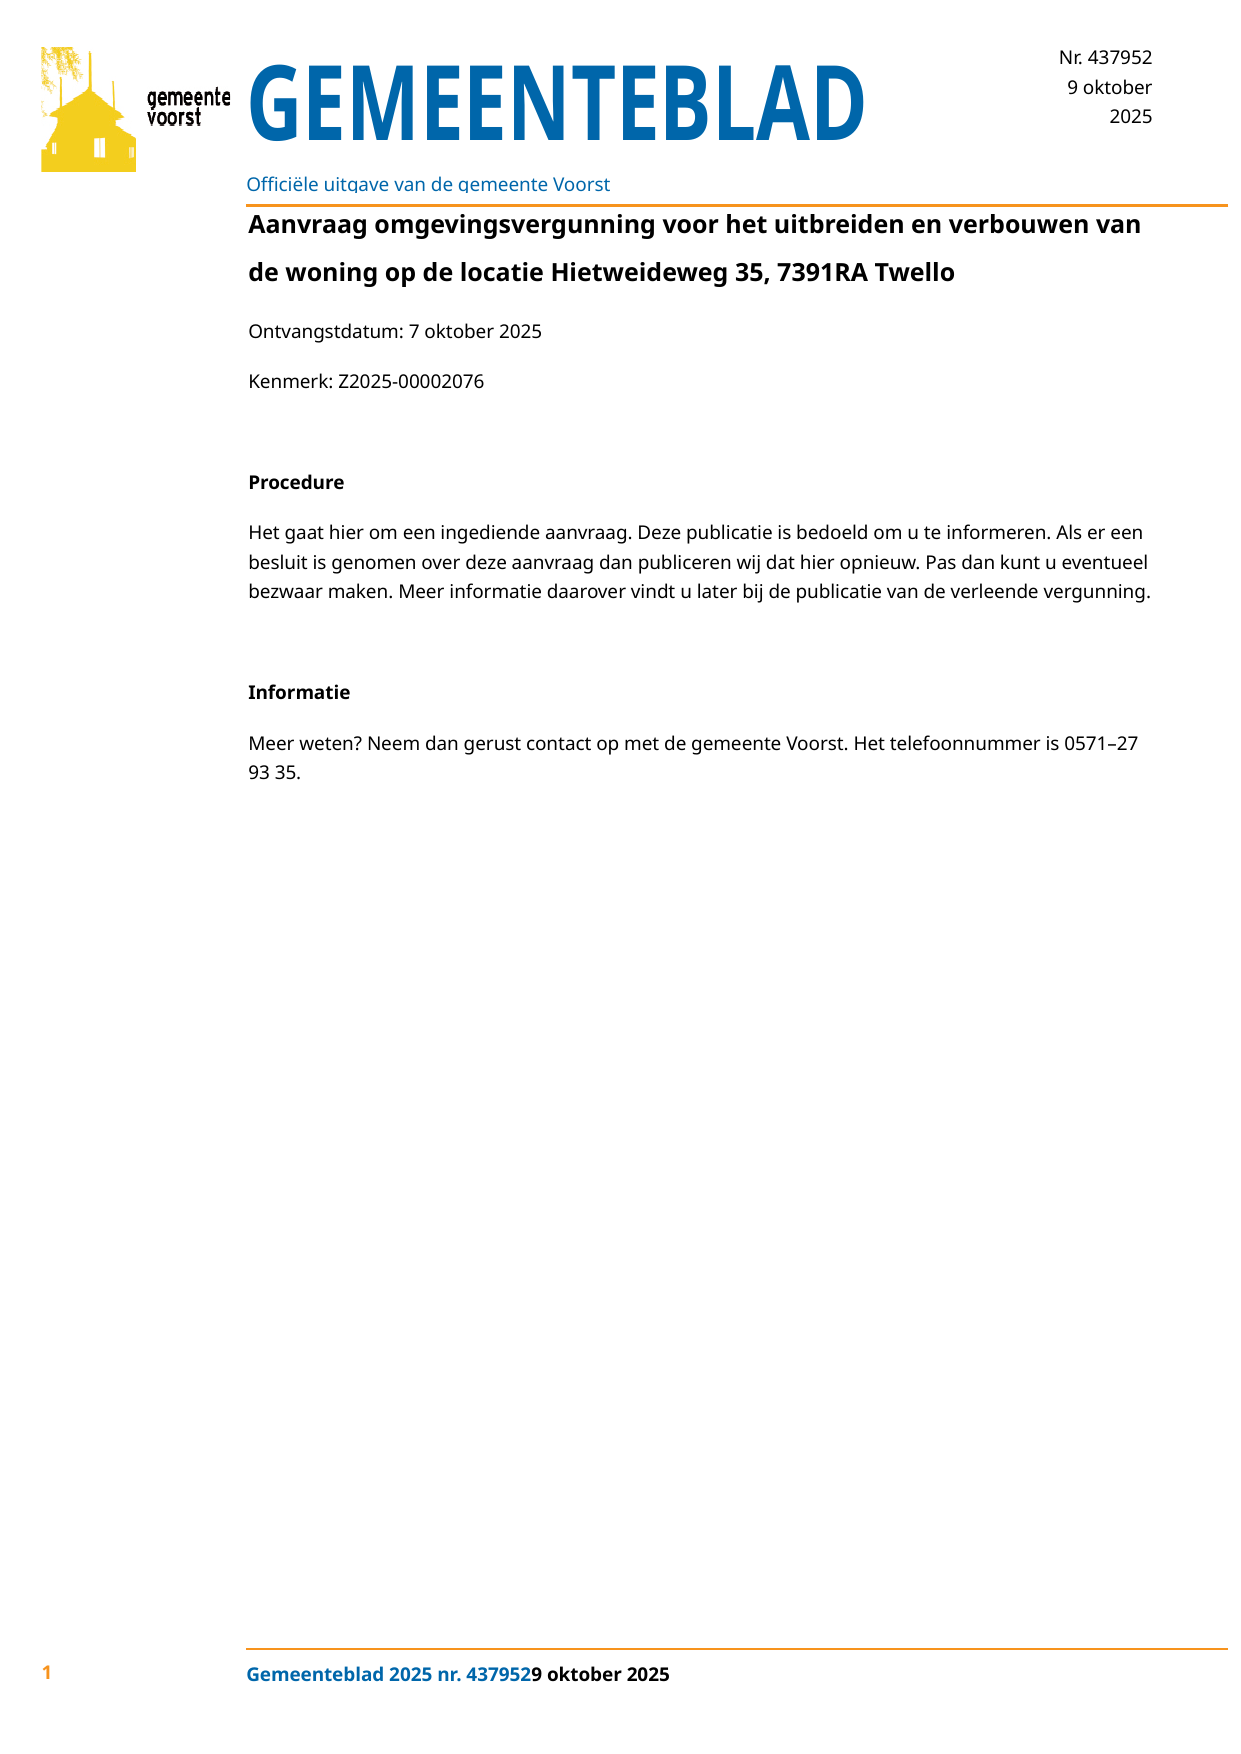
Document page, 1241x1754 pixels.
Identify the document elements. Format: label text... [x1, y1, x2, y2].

picture [41, 47, 231, 172]
text Het gaat hier om een ingediende aanvraag. Deze publicatie is bedoeld om u te informeren. Als er een besluit is genomen over deze aanvraag dan publiceren wij dat hier opnieuw. Pas dan kunt u eventueel bezwaar maken. Meer informatie daarover vindt u later bij de publicatie van de verleende vergunning. [248, 519, 1152, 604]
text Meer weten? Neem dan gerust contact op met de gemeente Voorst. Het telefoonnummer is 0571–27 93 35. [248, 730, 1152, 785]
text Aanvraag omgevingsvergunning voor het uitbreiden en verbouwen van de woning op de locatie Hietweideweg 35, 7391RA Twello [248, 207, 1152, 288]
text Procedure [248, 469, 1152, 495]
text Ontvangstdatum: 7 oktober 2025 [248, 318, 1152, 344]
text Informatie [248, 679, 1152, 705]
text Kenmerk: Z2025-00002076 [248, 368, 1152, 394]
